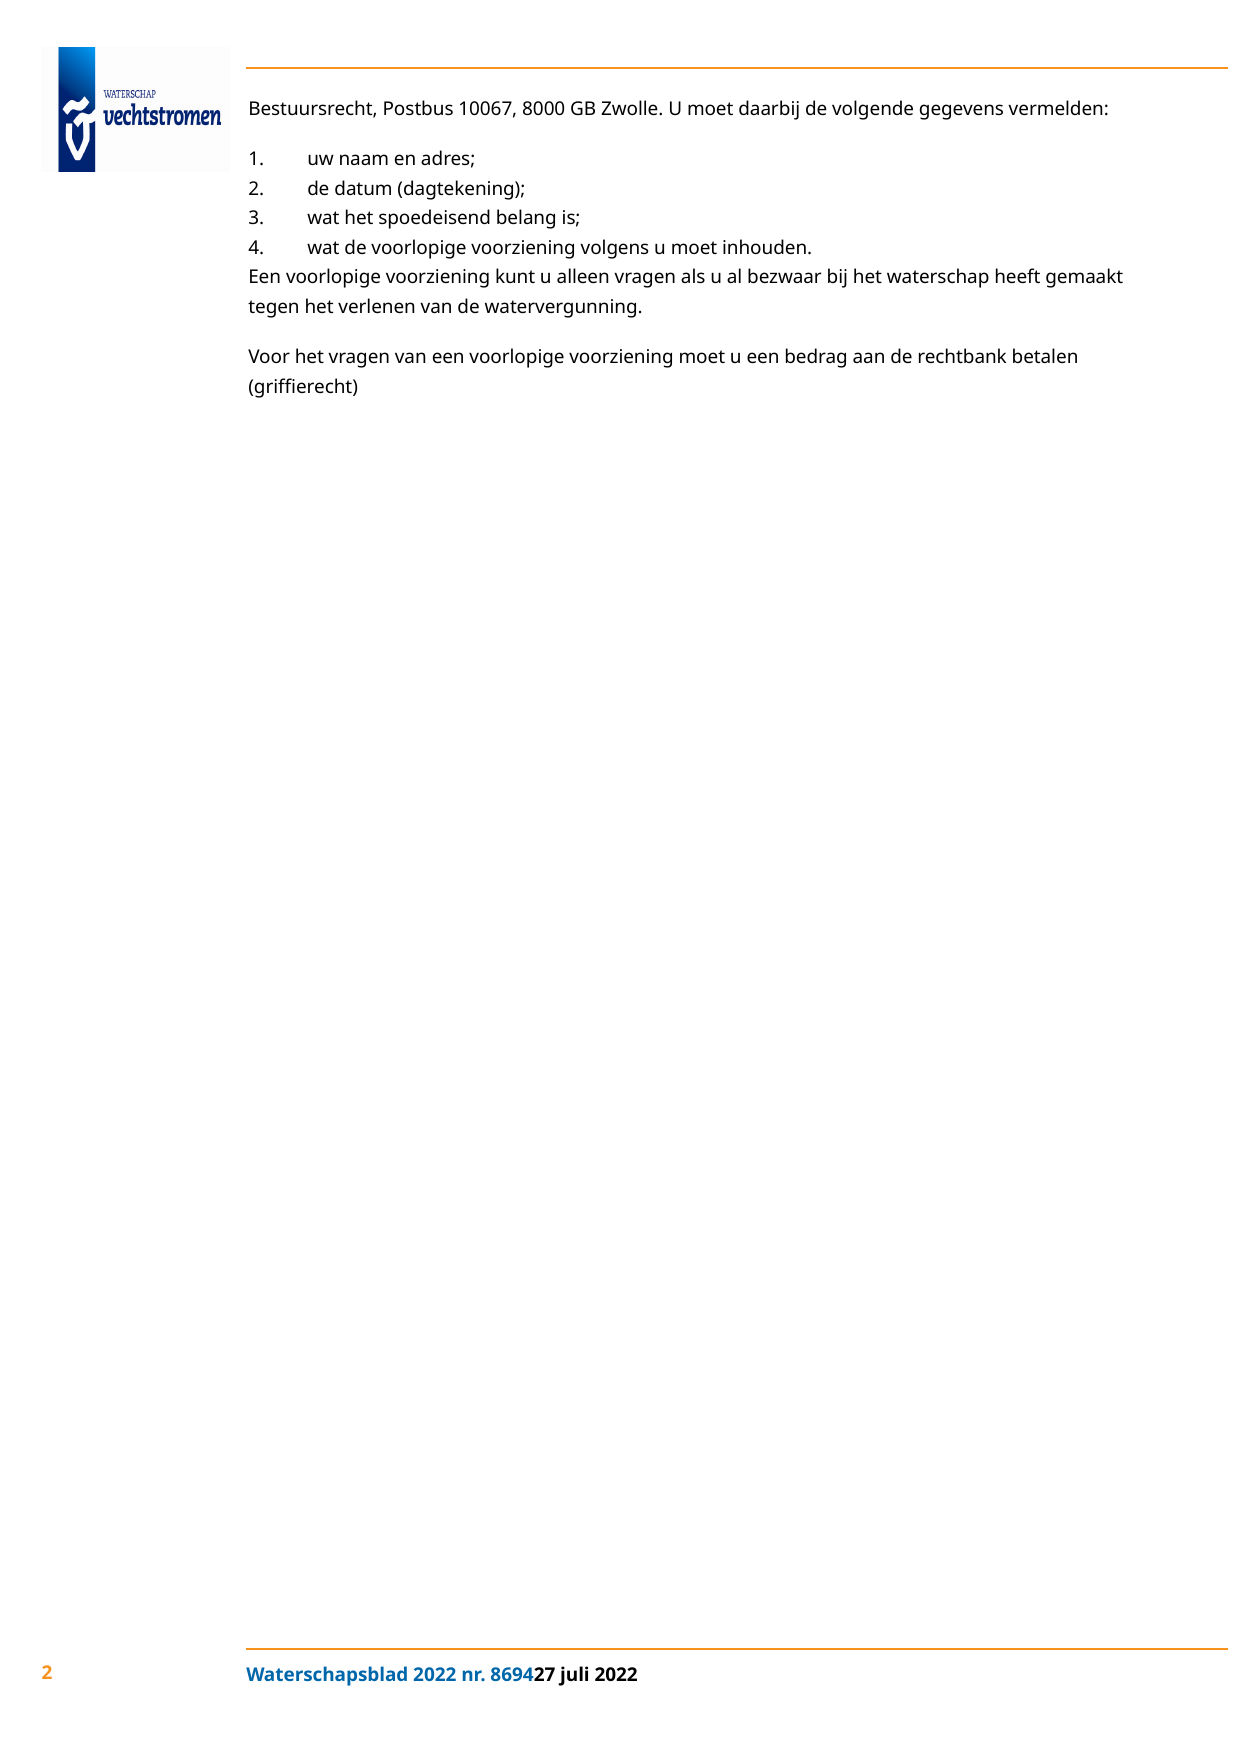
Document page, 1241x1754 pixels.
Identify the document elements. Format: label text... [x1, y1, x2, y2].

list wat het spoedeisend belang is; [248, 204, 1152, 230]
text Een voorlopige voorziening kunt u alleen vragen als u al bezwaar bij het waterschap heeft gemaakt tegen het verlenen van de watervergunning. [248, 263, 1152, 319]
picture [41, 47, 231, 172]
list uw naam en adres; [248, 145, 1152, 171]
list wat de voorlopige voorziening volgens u moet inhouden. [248, 234, 1152, 260]
list de datum (dagtekening); [248, 175, 1152, 201]
text Bestuursrecht, Postbus 10067, 8000 GB Zwolle. U moet daarbij de volgende gegevens vermelden: [248, 95, 1152, 121]
text Voor het vragen van een voorlopige voorziening moet u een bedrag aan de rechtbank betalen (griffierecht) [248, 343, 1152, 399]
